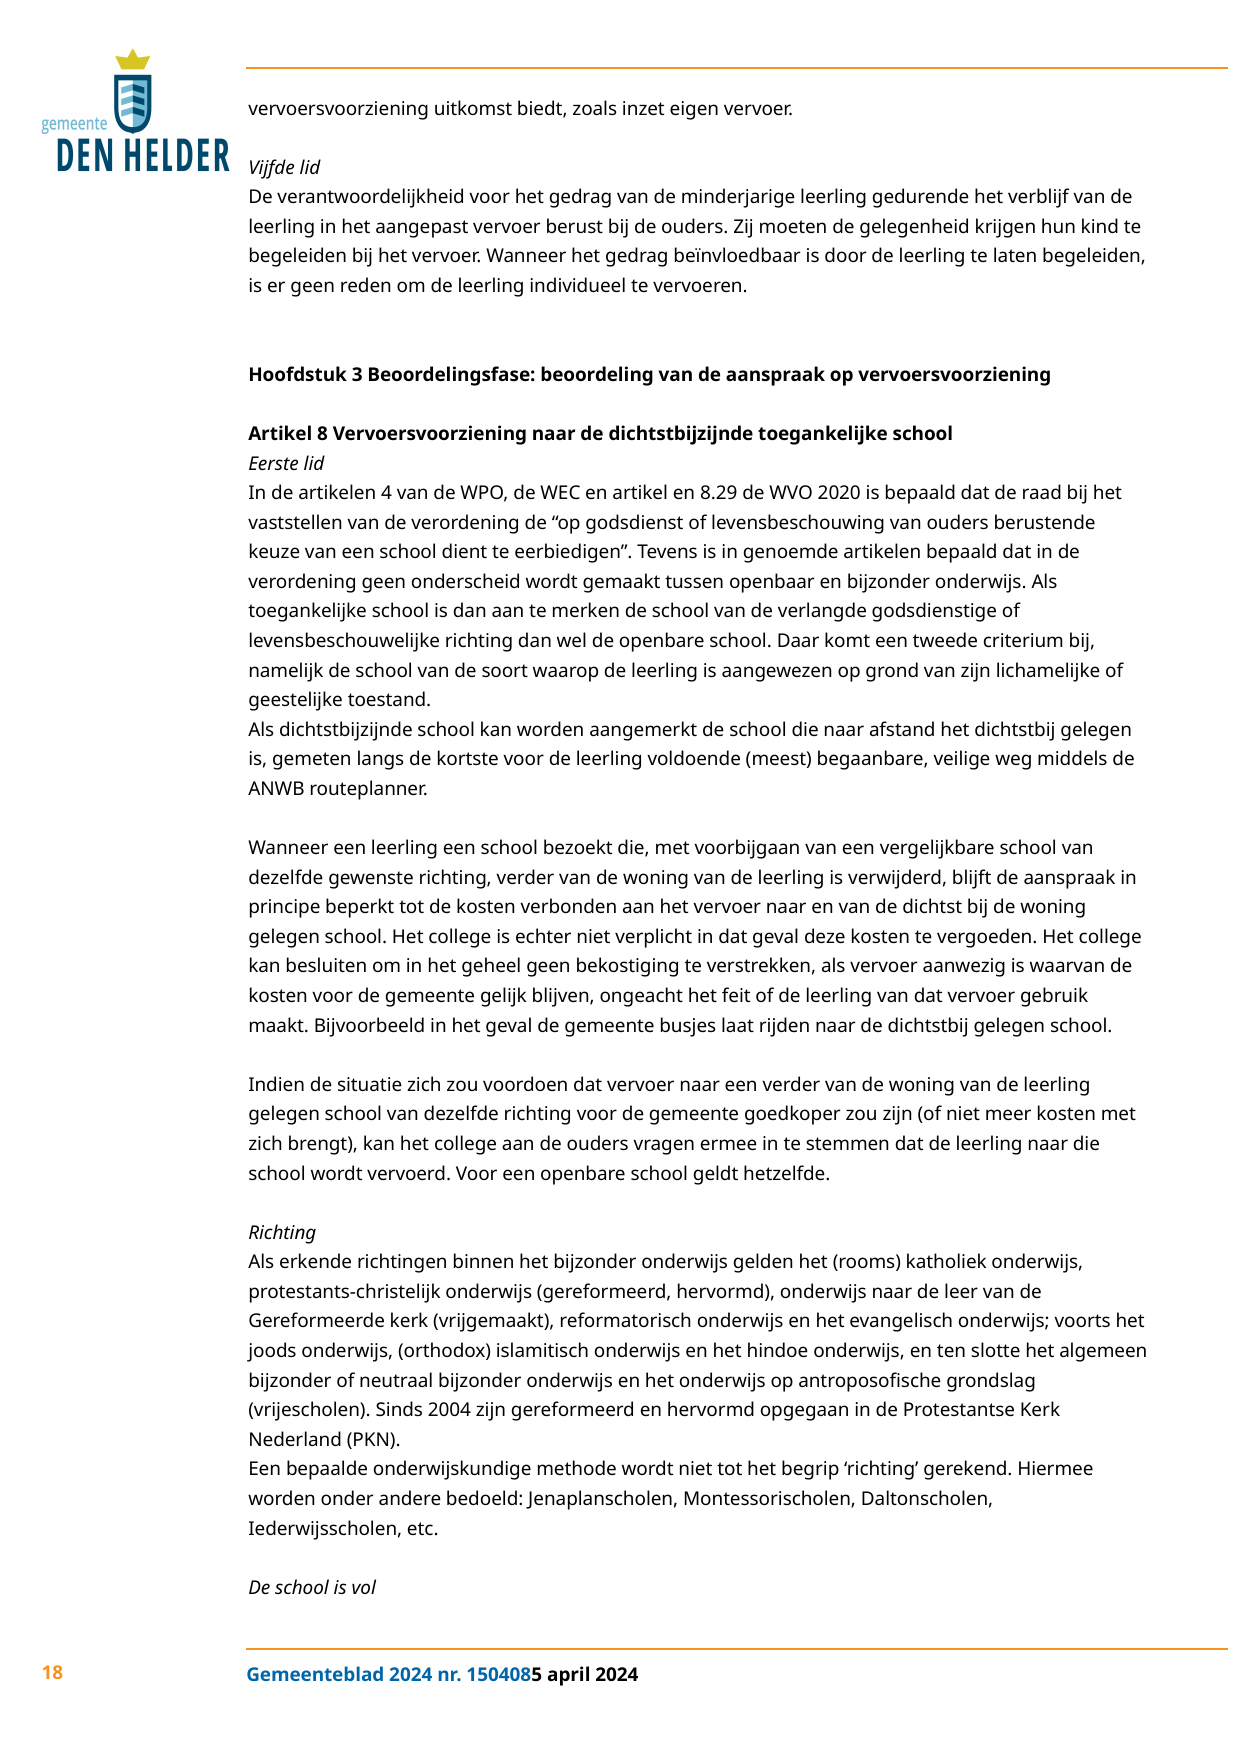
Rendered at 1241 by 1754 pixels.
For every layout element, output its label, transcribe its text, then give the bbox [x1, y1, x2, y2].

text Eerste lid [248, 450, 1152, 476]
text De verantwoordelijkheid voor het gedrag van de minderjarige leerling gedurende het verblijf van de leerling in het aangepast vervoer berust bij de ouders. Zij moeten de gelegenheid krijgen hun kind te begeleiden bij het vervoer. Wanneer het gedrag beïnvloedbaar is door de leerling te laten begeleiden, is er geen reden om de leerling individueel te vervoeren. [248, 183, 1152, 298]
picture [41, 47, 231, 172]
picture [100, 154, 106, 172]
text Hoofdstuk 3 Beoordelingsfase: beoordeling van de aanspraak op vervoersvoorziening [248, 361, 1152, 387]
picture [182, 144, 187, 165]
text Indien de situatie zich zou voordoen dat vervoer naar een verder van de woning van de leerling gelegen school van dezelfde richting voor de gemeente goedkoper zou zijn (of niet meer kosten met zich brengt), kan het college aan de ouders vragen ermee in te stemmen dat de leerling naar die school wordt vervoerd. Voor een openbare school geldt hetzelfde. [248, 1071, 1152, 1186]
text Als erkende richtingen binnen het bijzonder onderwijs gelden het (rooms) katholiek onderwijs, protestants-christelijk onderwijs (gereformeerd, hervormd), onderwijs naar de leer van de Gereformeerde kerk (vrijgemaakt), reformatorisch onderwijs en het evangelisch onderwijs; voorts het joods onderwijs, (orthodox) islamitisch onderwijs en het hindoe onderwijs, en ten slotte het algemeen bijzonder of neutraal bijzonder onderwijs en het onderwijs op antroposofische grondslag (vrijescholen). Sinds 2004 zijn gereformeerd en hervormd opgegaan in de Protestantse Kerk Nederland (PKN). [248, 1248, 1152, 1452]
picture [63, 144, 68, 165]
text Wanneer een leerling een school bezoekt die, met voorbijgaan van een vergelijkbare school van dezelfde gewenste richting, verder van de woning van de leerling is verwijderd, blijft de aanspraak in principe beperkt tot de kosten verbonden aan het vervoer naar en van de dichtst bij de woning gelegen school. Het college is echter niet verplicht in dat geval deze kosten te vergoeden. Het college kan besluiten om in het geheel geen bekostiging te verstrekken, als vervoer aanwezig is waarvan de kosten voor de gemeente gelijk blijven, ongeacht het feit of de leerling van dat vervoer gebruik maakt. Bijvoorbeeld in het geval de gemeente busjes laat rijden naar de dichtstbij gelegen school. [248, 834, 1152, 1038]
picture [220, 160, 224, 172]
text De school is vol [248, 1574, 1152, 1600]
text Een bepaalde onderwijskundige methode wordt niet tot het begrip ‘richting’ gerekend. Hiermee worden onder andere bedoeld: Jenaplanscholen, Montessorischolen, Daltonscholen, Iederwijsscholen, etc. [248, 1456, 1152, 1541]
text In de artikelen 4 van de WPO, de WEC en artikel en 8.29 de WVO 2020 is bepaald dat de raad bij het vaststellen van de verordening de “op godsdienst of levensbeschouwing van ouders berustende keuze van een school dient te eerbiedigen”. Tevens is in genoemde artikelen bepaald dat in de verordening geen onderscheid wordt gemaakt tussen openbaar en bijzonder onderwijs. Als toegankelijke school is dan aan te merken de school van de verlangde godsdienstige of levensbeschouwelijke richting dan wel de openbare school. Daar komt een tweede criterium bij, namelijk de school van de soort waarop de leerling is aangewezen op grond van zijn lichamelijke of geestelijke toestand. [248, 479, 1152, 712]
text vervoersvoorziening uitkomst biedt, zoals inzet eigen vervoer. [248, 95, 1152, 121]
picture [130, 157, 135, 172]
text Als dichtstbijzijnde school kan worden aangemerkt de school die naar afstand het dichtstbij gelegen is, gemeten langs de kortste voor de leerling voldoende (meest) begaanbare, veilige weg middels de ANWB routeplanner. [248, 716, 1152, 801]
text Richting [248, 1219, 1152, 1245]
text Vijfde lid [248, 154, 1152, 180]
text Artikel 8 Vervoersvoorziening naar de dichtstbijzijnde toegankelijke school [248, 420, 1152, 446]
